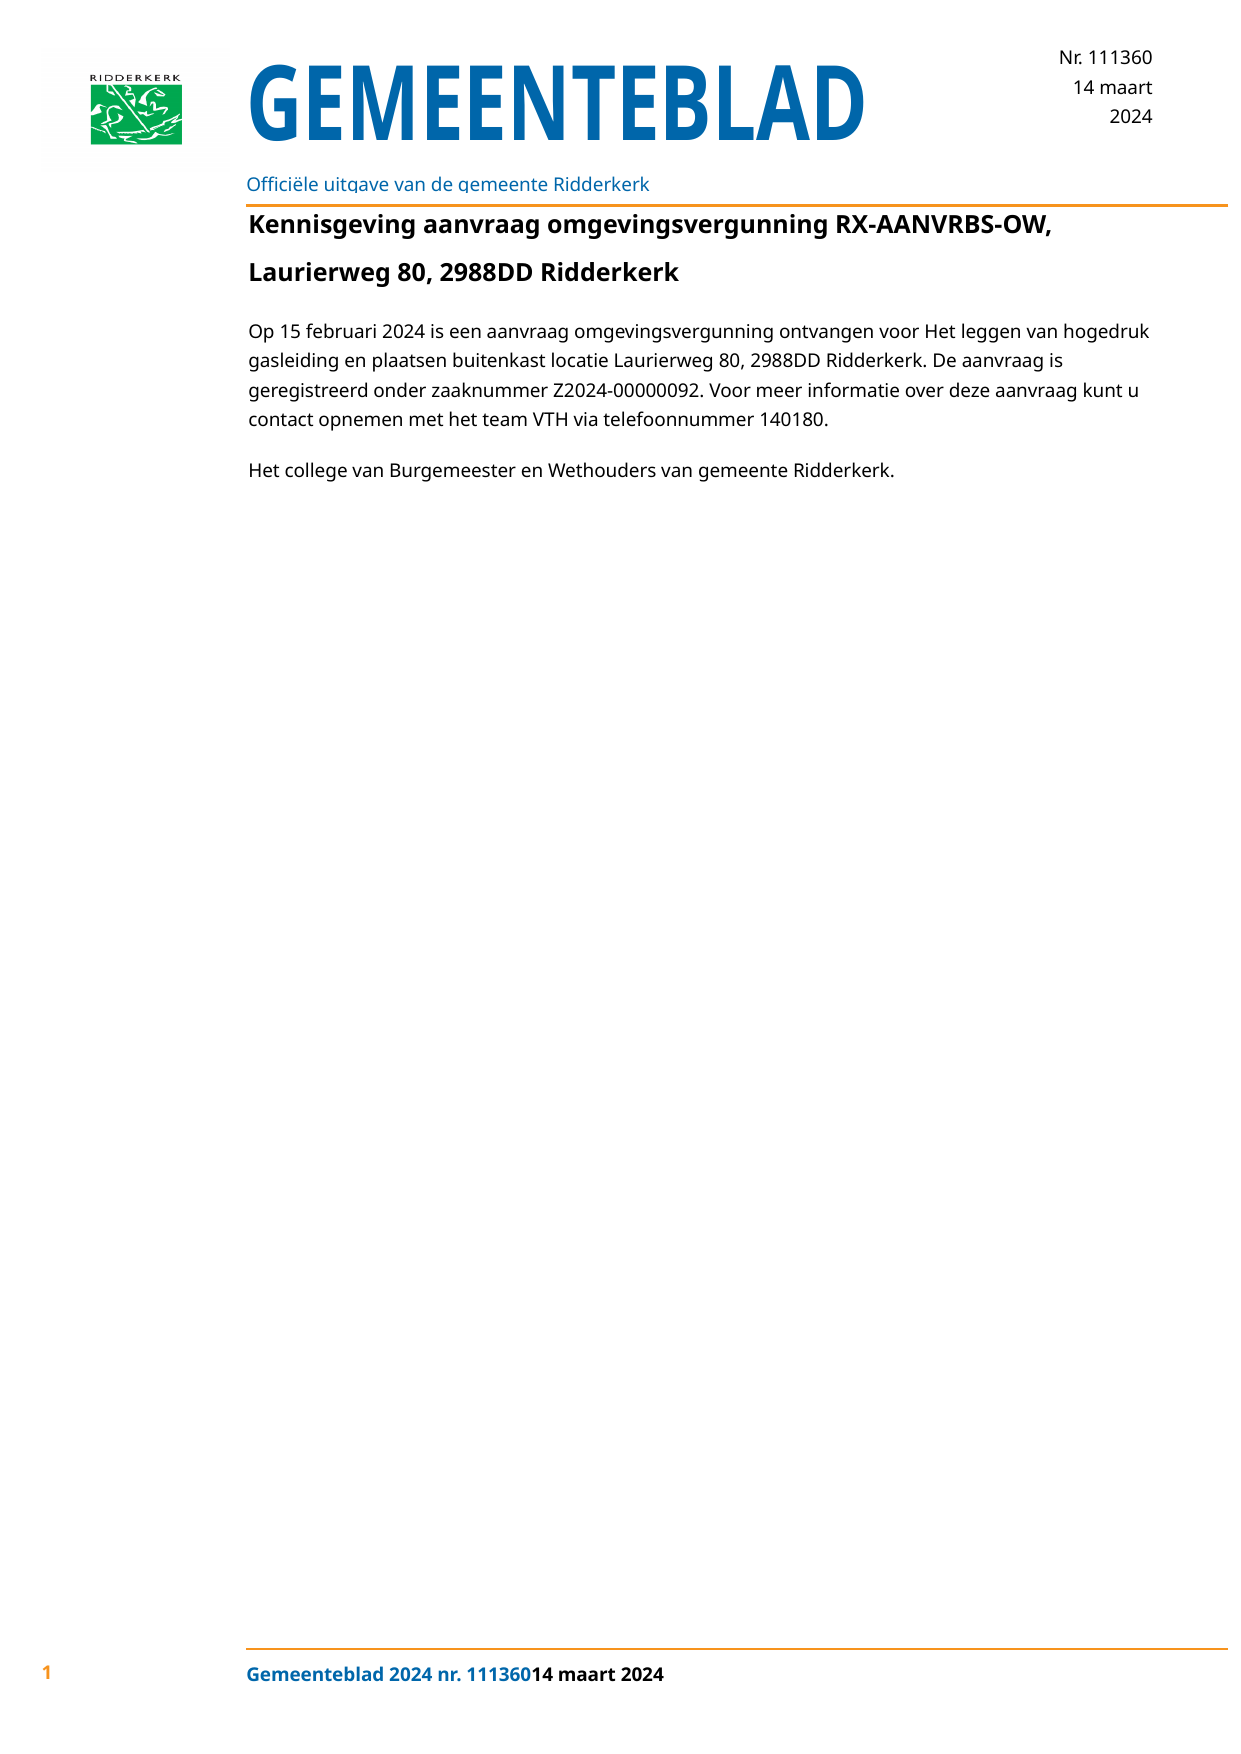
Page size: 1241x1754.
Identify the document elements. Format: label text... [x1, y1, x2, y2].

text Het college van Burgemeester en Wethouders van gemeente Ridderkerk. [248, 457, 1152, 483]
text Op 15 februari 2024 is een aanvraag omgevingsvergunning ontvangen voor Het leggen van hogedruk gasleiding en plaatsen buitenkast locatie Laurierweg 80, 2988DD Ridderkerk. De aanvraag is geregistreerd onder zaaknummer Z2024-00000092. Voor meer informatie over deze aanvraag kunt u contact opnemen met het team VTH via telefoonnummer 140180. [248, 318, 1152, 432]
text Kennisgeving aanvraag omgevingsvergunning RX-AANVRBS-OW, Laurierweg 80, 2988DD Ridderkerk [248, 207, 1152, 288]
picture [41, 47, 231, 172]
